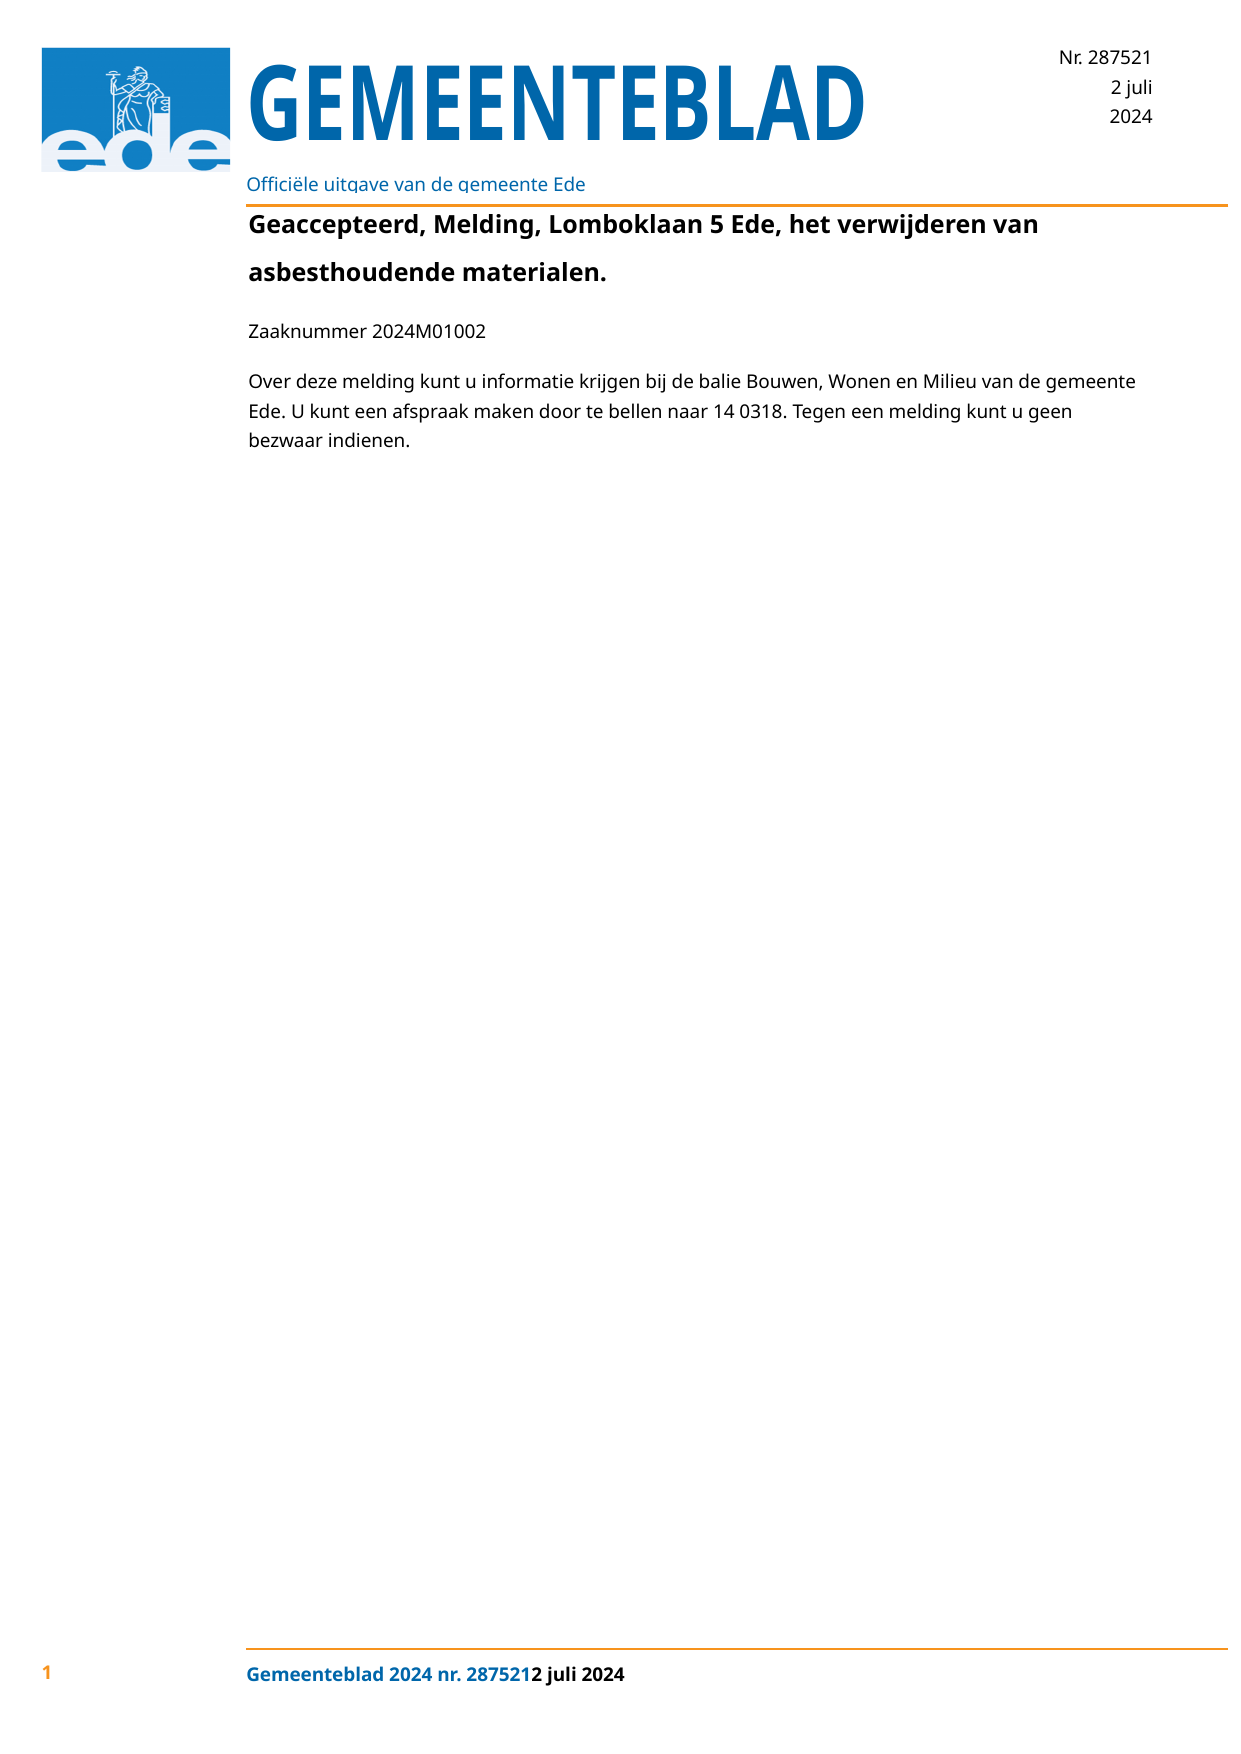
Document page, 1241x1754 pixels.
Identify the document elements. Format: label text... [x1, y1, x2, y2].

text Over deze melding kunt u informatie krijgen bij de balie Bouwen, Wonen en Milieu van de gemeente Ede. U kunt een afspraak maken door te bellen naar 14 0318. Tegen een melding kunt u geen bezwaar indienen. [248, 368, 1152, 453]
text Zaaknummer 2024M01002 [248, 318, 1152, 344]
text Geaccepteerd, Melding, Lomboklaan 5 Ede, het verwijderen van asbesthoudende materialen. [248, 207, 1152, 288]
picture [41, 47, 231, 172]
